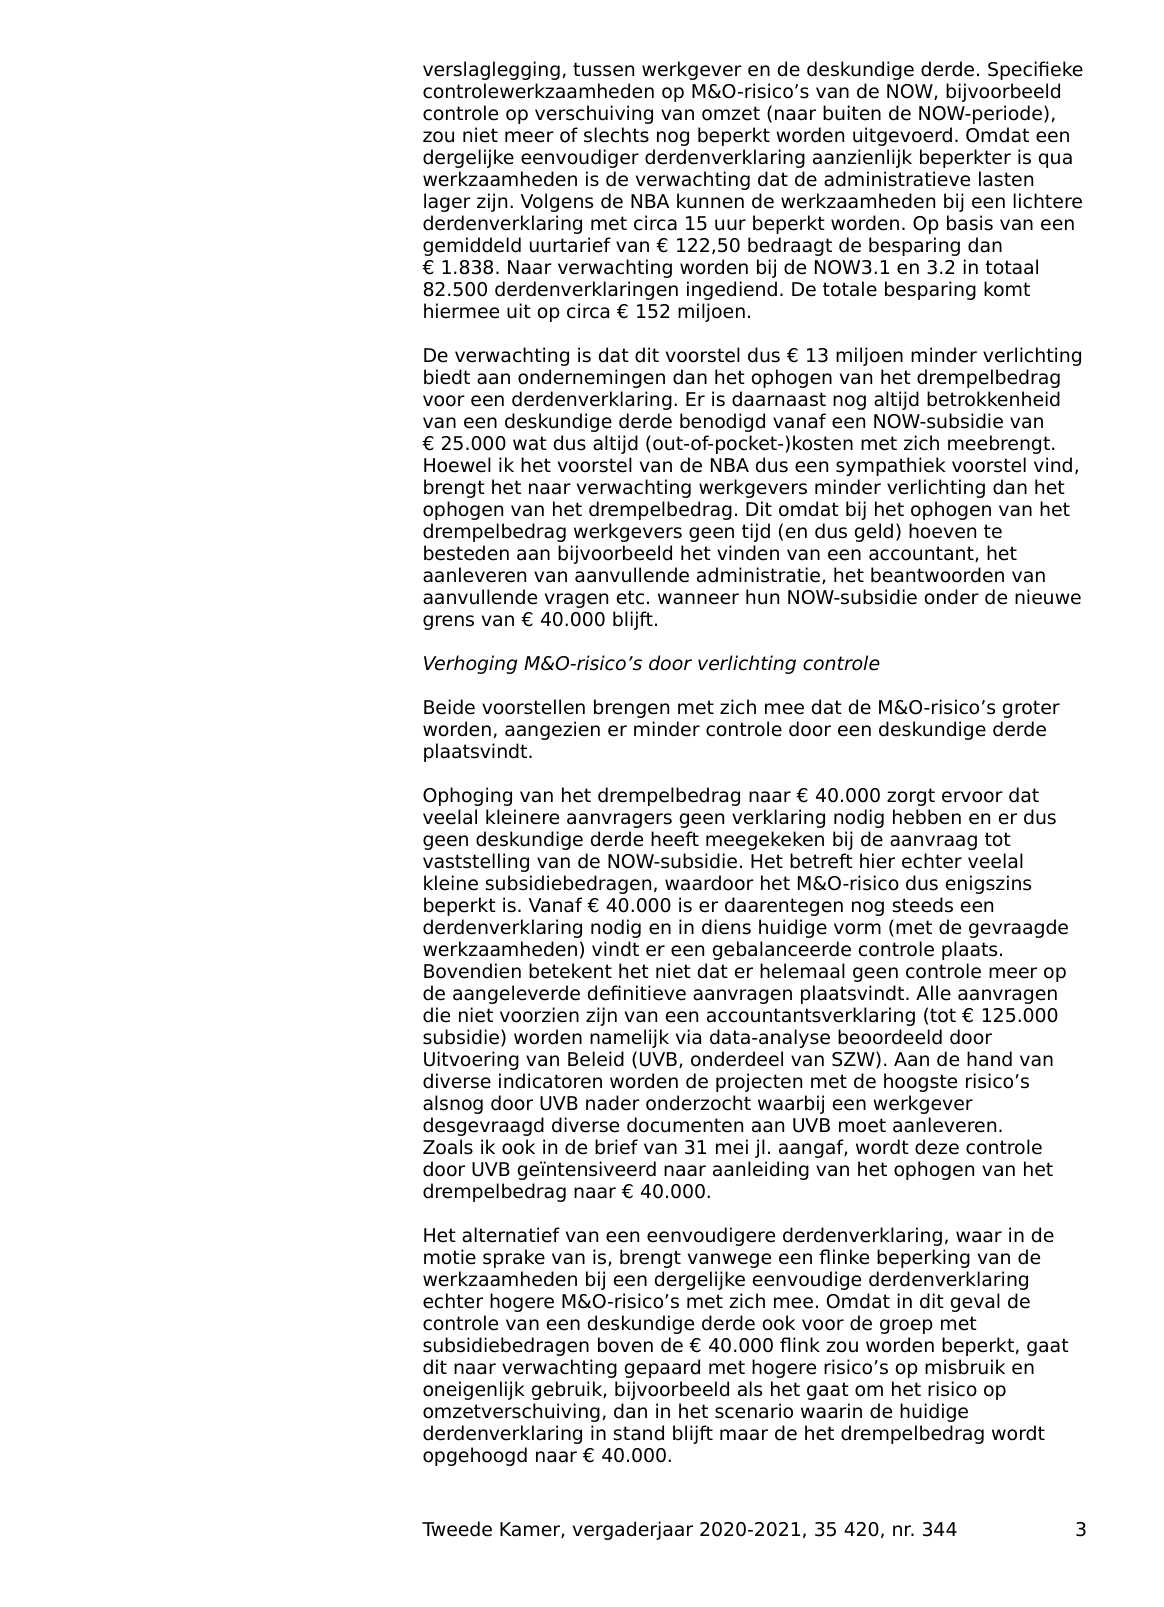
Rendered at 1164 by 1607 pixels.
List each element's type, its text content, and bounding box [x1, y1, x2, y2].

subtitle Verhoging M&O-risico’s door verlichting controle [422, 653, 1087, 675]
text De verwachting is dat dit voorstel dus € 13 miljoen minder verlichting biedt aan ondernemingen dan het ophogen van het drempelbedrag voor een derdenverklaring. Er is daarnaast nog altijd betrokkenheid van een deskundige derde benodigd vanaf een NOW-subsidie van € 25.000 wat dus altijd (out-of-pocket-)kosten met zich meebrengt. Hoewel ik het voorstel van de NBA dus een sympathiek voorstel vind, brengt het naar verwachting werkgevers minder verlichting dan het ophogen van het drempelbedrag. Dit omdat bij het ophogen van het drempelbedrag werkgevers geen tijd (en dus geld) hoeven te besteden aan bijvoorbeeld het vinden van een accountant, het aanleveren van aanvullende administratie, het beantwoorden van aanvullende vragen etc. wanneer hun NOW-subsidie onder de nieuwe grens van € 40.000 blijft. [422, 345, 1087, 631]
text Het alternatief van een eenvoudigere derdenverklaring, waar in de motie sprake van is, brengt vanwege een flinke beperking van de werkzaamheden bij een dergelijke eenvoudige derdenverklaring echter hogere M&O-risico’s met zich mee. Omdat in dit geval de controle van een deskundige derde ook voor de groep met subsidiebedragen boven de € 40.000 flink zou worden beperkt, gaat dit naar verwachting gepaard met hogere risico’s op misbruik en oneigenlijk gebruik, bijvoorbeeld als het gaat om het risico op omzetverschuiving, dan in het scenario waarin de huidige derdenverklaring in stand blijft maar de het drempelbedrag wordt opgehoogd naar € 40.000. [422, 1225, 1087, 1467]
text Beide voorstellen brengen met zich mee dat de M&O-risico’s groter worden, aangezien er minder controle door een deskundige derde plaatsvindt. [422, 697, 1087, 763]
text Ophoging van het drempelbedrag naar € 40.000 zorgt ervoor dat veelal kleinere aanvragers geen verklaring nodig hebben en er dus geen deskundige derde heeft meegekeken bij de aanvraag tot vaststelling van de NOW-subsidie. Het betreft hier echter veelal kleine subsidiebedragen, waardoor het M&O-risico dus enigszins beperkt is. Vanaf € 40.000 is er daarentegen nog steeds een derdenverklaring nodig en in diens huidige vorm (met de gevraagde werkzaamheden) vindt er een gebalanceerde controle plaats. Bovendien betekent het niet dat er helemaal geen controle meer op de aangeleverde definitieve aanvragen plaatsvindt. Alle aanvragen die niet voorzien zijn van een accountantsverklaring (tot € 125.000 subsidie) worden namelijk via data-analyse beoordeeld door Uitvoering van Beleid (UVB, onderdeel van SZW). Aan de hand van diverse indicatoren worden de projecten met de hoogste risico’s alsnog door UVB nader onderzocht waarbij een werkgever desgevraagd diverse documenten aan UVB moet aanleveren. [422, 785, 1087, 1137]
text verslaglegging, tussen werkgever en de deskundige derde. Specifieke controlewerkzaamheden op M&O-risico’s van de NOW, bijvoorbeeld controle op verschuiving van omzet (naar buiten de NOW-periode), zou niet meer of slechts nog beperkt worden uitgevoerd. Omdat een dergelijke eenvoudiger derdenverklaring aanzienlijk beperkter is qua werkzaamheden is de verwachting dat de administratieve lasten lager zijn. Volgens de NBA kunnen de werkzaamheden bij een lichtere derdenverklaring met circa 15 uur beperkt worden. Op basis van een gemiddeld uurtarief van € 122,50 bedraagt de besparing dan € 1.838. Naar verwachting worden bij de NOW3.1 en 3.2 in totaal 82.500 derdenverklaringen ingediend. De totale besparing komt hiermee uit op circa € 152 miljoen. [422, 59, 1087, 323]
text Zoals ik ook in de brief van 31 mei jl. aangaf, wordt deze controle door UVB geïntensiveerd naar aanleiding van het ophogen van het drempelbedrag naar € 40.000. [422, 1137, 1087, 1203]
